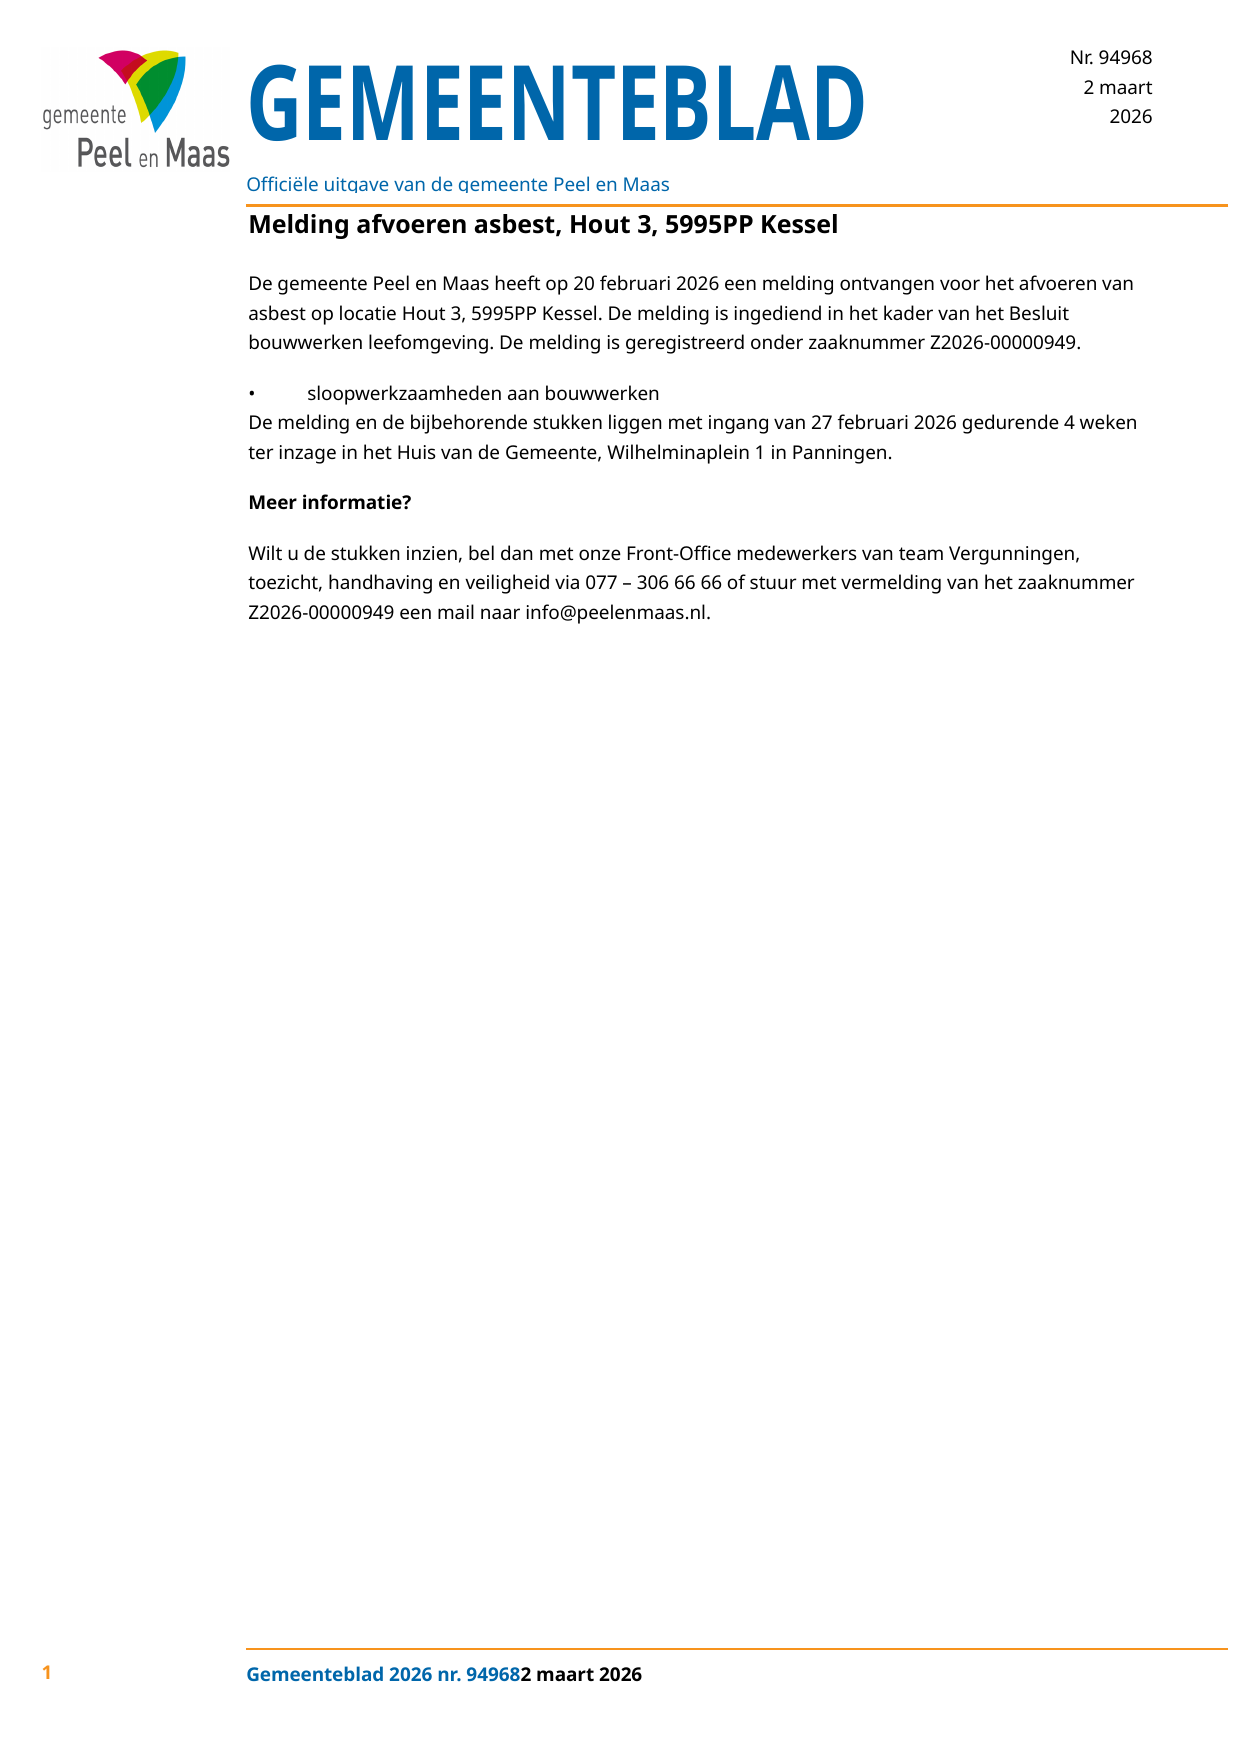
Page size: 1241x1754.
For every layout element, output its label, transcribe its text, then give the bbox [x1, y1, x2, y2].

list sloopwerkzaamheden aan bouwwerken [248, 380, 1152, 406]
text De gemeente Peel en Maas heeft op 20 februari 2026 een melding ontvangen voor het afvoeren van asbest op locatie Hout 3, 5995PP Kessel. De melding is ingediend in het kader van het Besluit bouwwerken leefomgeving. De melding is geregistreerd onder zaaknummer Z2026-00000949. [248, 270, 1152, 355]
picture [41, 47, 231, 172]
text Wilt u de stukken inzien, bel dan met onze Front-Office medewerkers van team Vergunningen, toezicht, handhaving en veiligheid via 077 – 306 66 66 of stuur met vermelding van het zaaknummer Z2026-00000949 een mail naar info@peelenmaas.nl. [248, 540, 1152, 625]
text Meer informatie? [248, 489, 1152, 515]
text Melding afvoeren asbest, Hout 3, 5995PP Kessel [248, 207, 1152, 241]
text De melding en de bijbehorende stukken liggen met ingang van 27 februari 2026 gedurende 4 weken ter inzage in het Huis van de Gemeente, Wilhelminaplein 1 in Panningen. [248, 409, 1152, 465]
